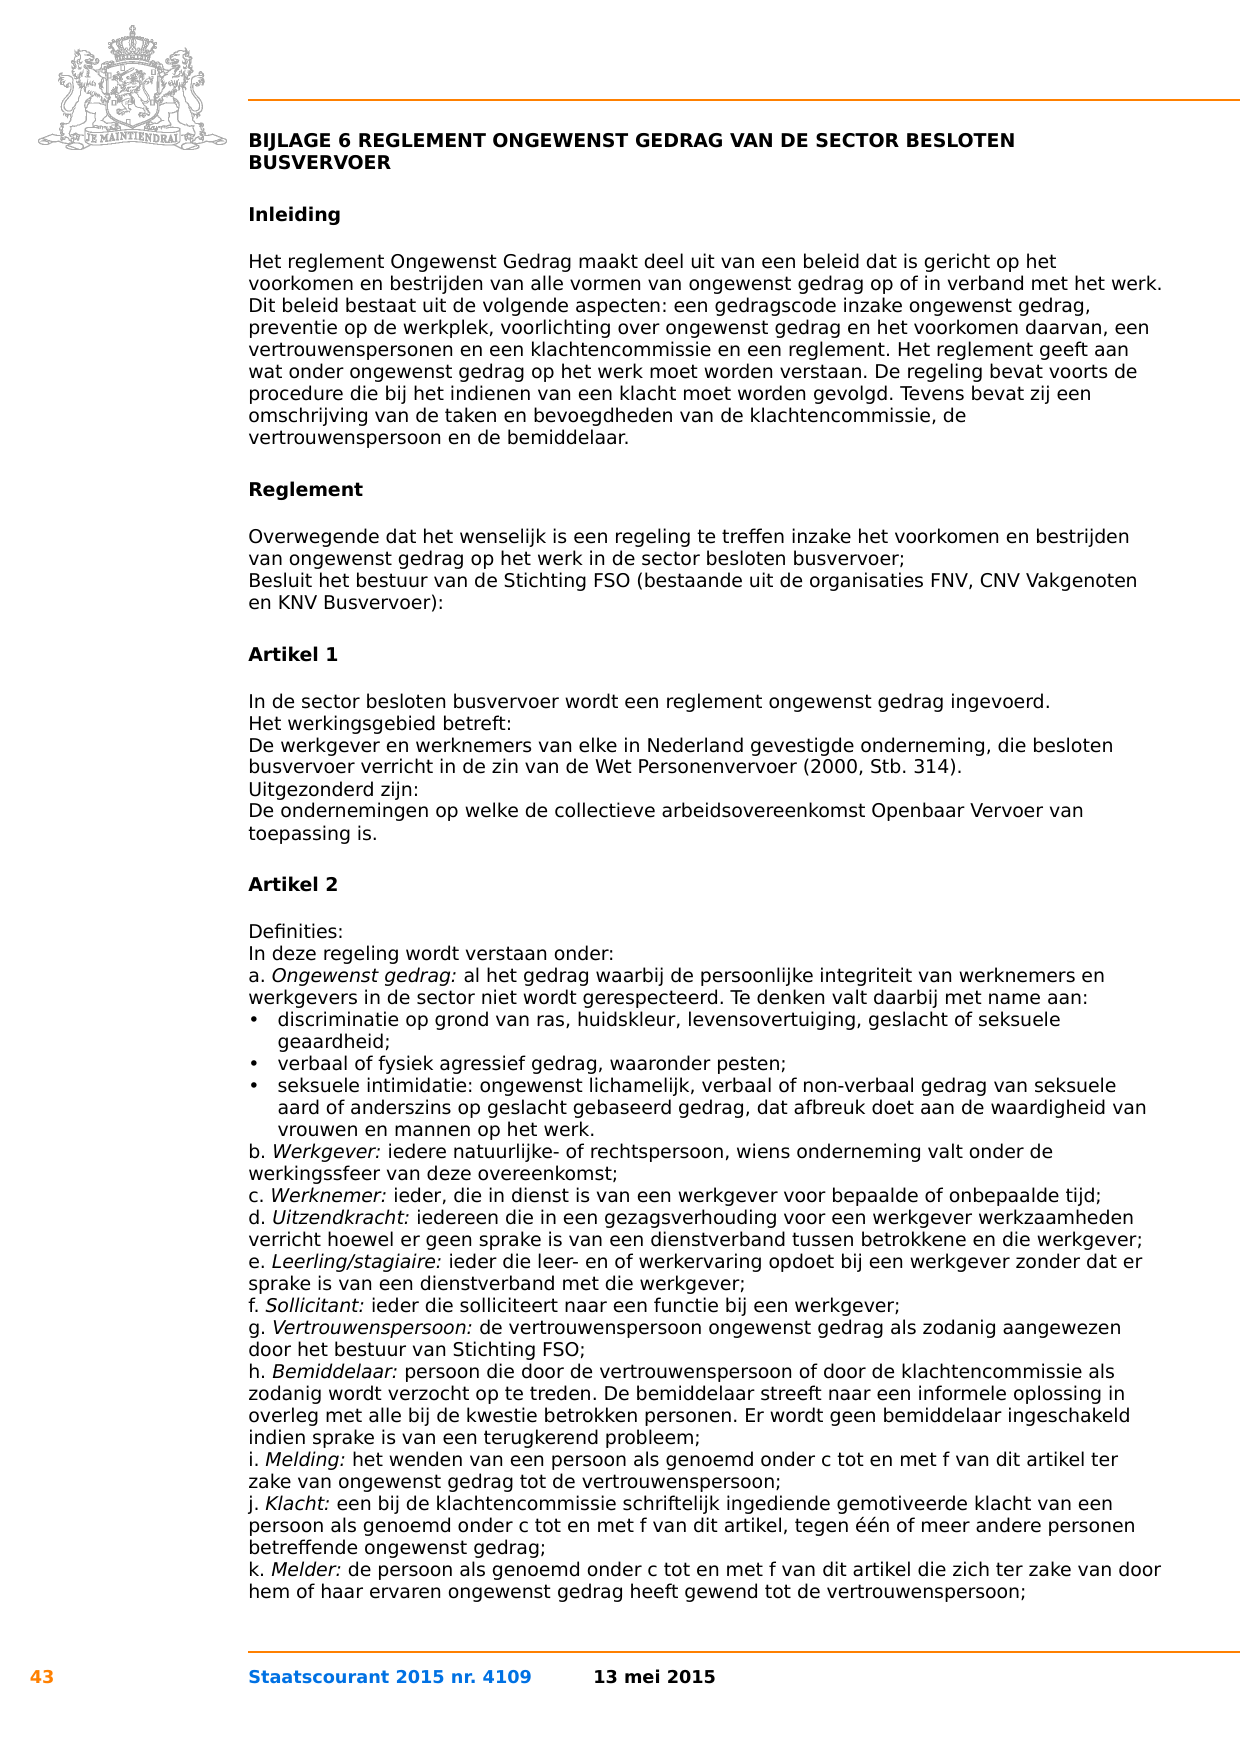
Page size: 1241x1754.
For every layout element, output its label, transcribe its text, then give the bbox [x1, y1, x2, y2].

text • verbaal of fysiek agressief gedrag, waaronder pesten; [248, 1053, 1163, 1075]
text Definities: [248, 921, 1163, 943]
text a. Ongewenst gedrag: al het gedrag waarbij de persoonlijke integriteit van werknemers en werkgevers in de sector niet wordt gerespecteerd. Te denken valt daarbij met name aan: [248, 965, 1163, 1009]
text e. Leerling/stagiaire: ieder die leer- en of werkervaring opdoet bij een werkgever zonder dat er sprake is van een dienstverband met die werkgever; [248, 1251, 1163, 1295]
text k. Melder: de persoon als genoemd onder c tot en met f van dit artikel die zich ter zake van door hem of haar ervaren ongewenst gedrag heeft gewend tot de vertrouwenspersoon; [248, 1559, 1163, 1603]
text • seksuele intimidatie: ongewenst lichamelijk, verbaal of non-verbaal gedrag van seksuele aard of anderszins op geslacht gebaseerd gedrag, dat afbreuk doet aan de waardigheid van vrouwen en mannen op het werk. [248, 1075, 1163, 1141]
text Besluit het bestuur van de Stichting FSO (bestaande uit de organisaties FNV, CNV Vakgenoten en KNV Busvervoer): [248, 569, 1163, 613]
subtitle Inleiding [248, 204, 1163, 226]
text h. Bemiddelaar: persoon die door de vertrouwenspersoon of door de klachtencommissie als zodanig wordt verzocht op te treden. De bemiddelaar streeft naar een informele oplossing in overleg met alle bij de kwestie betrokken personen. Er wordt geen bemiddelaar ingeschakeld indien sprake is van een terugkerend probleem; [248, 1361, 1163, 1449]
text De werkgever en werknemers van elke in Nederland gevestigde onderneming, die besloten busvervoer verricht in de zin van de Wet Personenvervoer (2000, Stb. 314). [248, 734, 1163, 778]
text De ondernemingen op welke de collectieve arbeidsovereenkomst Openbaar Vervoer van toepassing is. [248, 800, 1163, 844]
picture [38, 25, 227, 150]
subtitle Reglement [248, 479, 1163, 501]
text In de sector besloten busvervoer wordt een reglement ongewenst gedrag ingevoerd. [248, 691, 1163, 712]
text j. Klacht: een bij de klachtencommissie schriftelijk ingediende gemotiveerde klacht van een persoon als genoemd onder c tot en met f van dit artikel, tegen één of meer andere personen betreffende ongewenst gedrag; [248, 1493, 1163, 1559]
text d. Uitzendkracht: iedereen die in een gezagsverhouding voor een werkgever werkzaamheden verricht hoewel er geen sprake is van een dienstverband tussen betrokkene en die werkgever; [248, 1207, 1163, 1251]
text b. Werkgever: iedere natuurlijke- of rechtspersoon, wiens onderneming valt onder de werkingssfeer van deze overeenkomst; [248, 1141, 1163, 1185]
subtitle BIJLAGE 6 REGLEMENT ONGEWENST GEDRAG VAN DE SECTOR BESLOTEN BUSVERVOER [248, 130, 1163, 174]
text Het reglement Ongewenst Gedrag maakt deel uit van een beleid dat is gericht op het voorkomen en bestrijden van alle vormen van ongewenst gedrag op of in verband met het werk. Dit beleid bestaat uit de volgende aspecten: een gedragscode inzake ongewenst gedrag, preventie op de werkplek, voorlichting over ongewenst gedrag en het voorkomen daarvan, een vertrouwenspersonen en een klachtencommissie en een reglement. Het reglement geeft aan wat onder ongewenst gedrag op het werk moet worden verstaan. De regeling bevat voorts de procedure die bij het indienen van een klacht moet worden gevolgd. Tevens bevat zij een omschrijving van de taken en bevoegdheden van de klachtencommissie, de vertrouwenspersoon en de bemiddelaar. [248, 251, 1163, 449]
subtitle Artikel 1 [248, 643, 1163, 666]
text f. Sollicitant: ieder die solliciteert naar een functie bij een werkgever; [248, 1295, 1163, 1317]
text Overwegende dat het wenselijk is een regeling te treffen inzake het voorkomen en bestrijden van ongewenst gedrag op het werk in de sector besloten busvervoer; [248, 526, 1163, 569]
text In deze regeling wordt verstaan onder: [248, 943, 1163, 965]
text g. Vertrouwenspersoon: de vertrouwenspersoon ongewenst gedrag als zodanig aangewezen door het bestuur van Stichting FSO; [248, 1317, 1163, 1361]
text Uitgezonderd zijn: [248, 778, 1163, 800]
text Het werkingsgebied betreft: [248, 712, 1163, 734]
subtitle Artikel 2 [248, 874, 1163, 896]
text i. Melding: het wenden van een persoon als genoemd onder c tot en met f van dit artikel ter zake van ongewenst gedrag tot de vertrouwenspersoon; [248, 1449, 1163, 1493]
text • discriminatie op grond van ras, huidskleur, levensovertuiging, geslacht of seksuele geaardheid; [248, 1009, 1163, 1053]
text c. Werknemer: ieder, die in dienst is van een werkgever voor bepaalde of onbepaalde tijd; [248, 1185, 1163, 1207]
